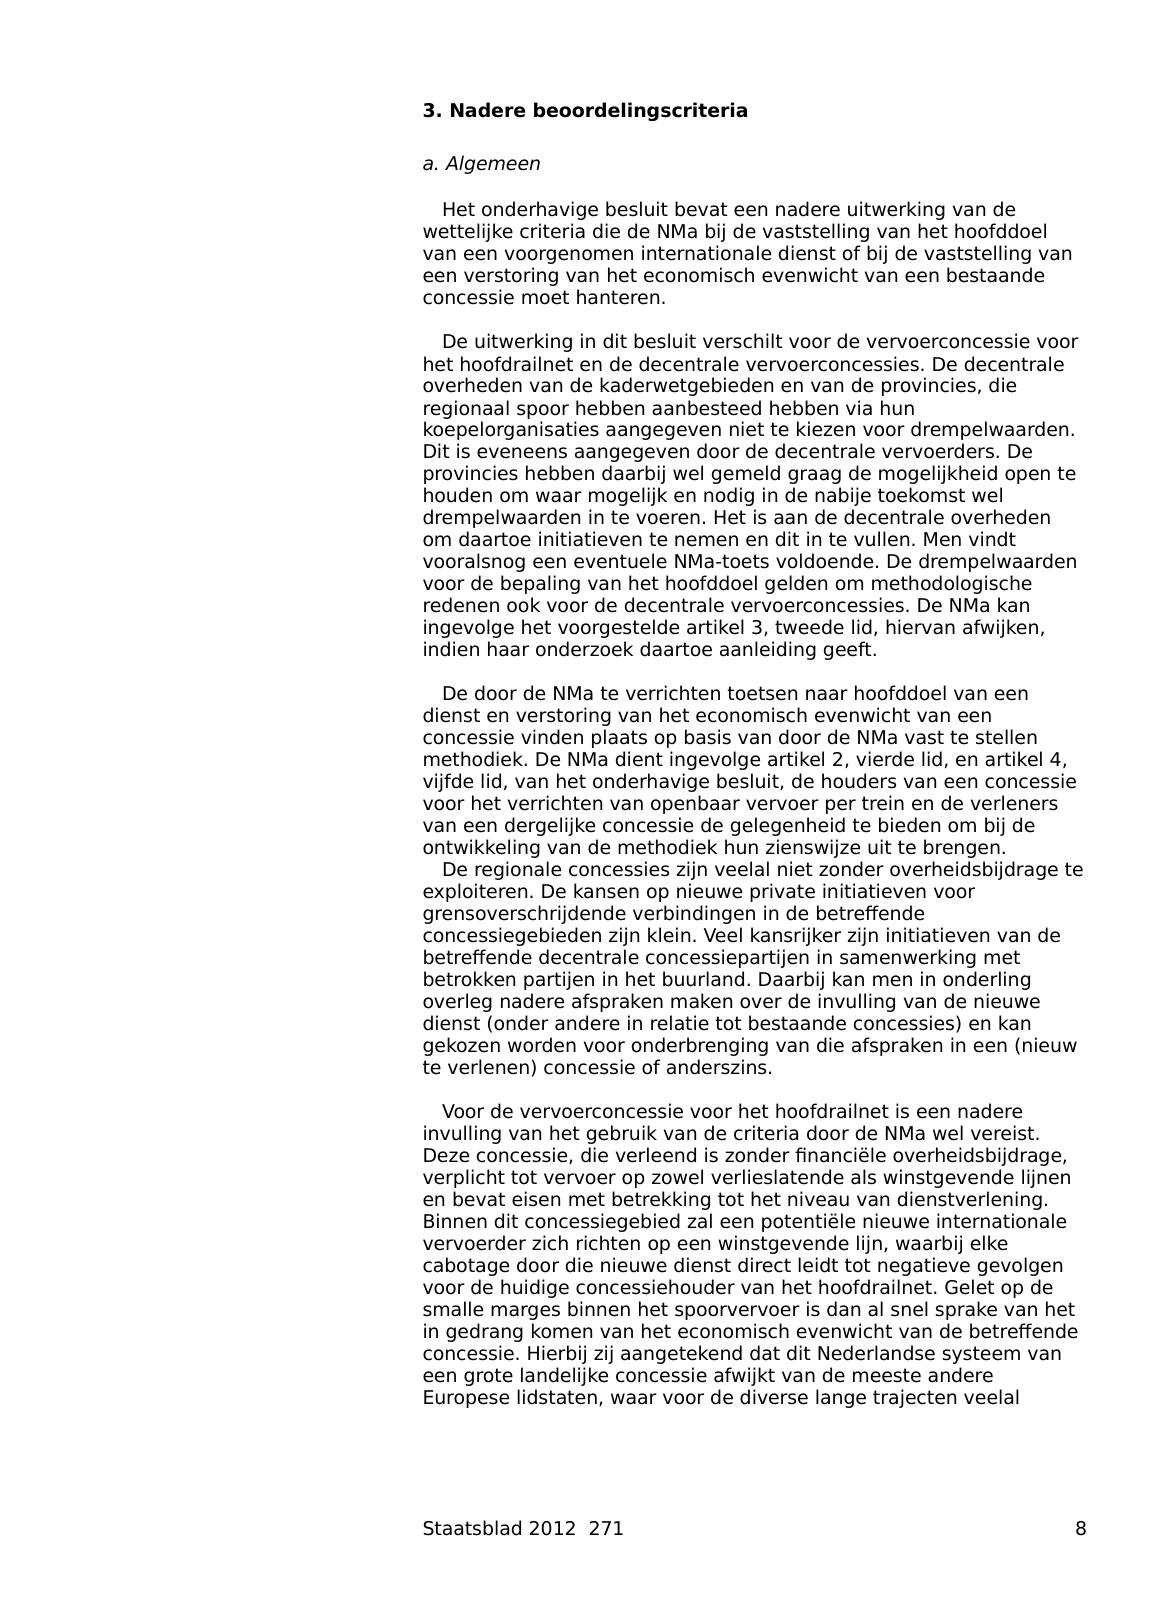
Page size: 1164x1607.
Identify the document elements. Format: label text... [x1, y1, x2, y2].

text De regionale concessies zijn veelal niet zonder overheidsbijdrage te exploiteren. De kansen op nieuwe private initiatieven voor grensoverschrijdende verbindingen in de betreffende concessiegebieden zijn klein. Veel kansrijker zijn initiatieven van de betreffende decentrale concessiepartijen in samenwerking met betrokken partijen in het buurland. Daarbij kan men in onderling overleg nadere afspraken maken over de invulling van de nieuwe dienst (onder andere in relatie tot bestaande concessies) en kan gekozen worden voor onderbrenging van die afspraken in een (nieuw te verlenen) concessie of anderszins. [422, 859, 1087, 1079]
text Voor de vervoerconcessie voor het hoofdrailnet is een nadere invulling van het gebruik van de criteria door de NMa wel vereist. Deze concessie, die verleend is zonder financiële overheidsbijdrage, verplicht tot vervoer op zowel verlieslatende als winstgevende lijnen en bevat eisen met betrekking tot het niveau van dienstverlening. Binnen dit concessiegebied zal een potentiële nieuwe internationale vervoerder zich richten op een winstgevende lijn, waarbij elke cabotage door die nieuwe dienst direct leidt tot negatieve gevolgen voor de huidige concessiehouder van het hoofdrailnet. Gelet op de smalle marges binnen het spoorvervoer is dan al snel sprake van het in gedrang komen van het economisch evenwicht van de betreffende concessie. Hierbij zij aangetekend dat dit Nederlandse systeem van een grote landelijke concessie afwijkt van de meeste andere Europese lidstaten, waar voor de diverse lange trajecten veelal [422, 1101, 1087, 1409]
text De uitwerking in dit besluit verschilt voor de vervoerconcessie voor het hoofdrailnet en de decentrale vervoerconcessies. De decentrale overheden van de kaderwetgebieden en van de provincies, die regionaal spoor hebben aanbesteed hebben via hun koepelorganisaties aangegeven niet te kiezen voor drempelwaarden. Dit is eveneens aangegeven door de decentrale vervoerders. De provincies hebben daarbij wel gemeld graag de mogelijkheid open te houden om waar mogelijk en nodig in de nabije toekomst wel drempelwaarden in te voeren. Het is aan de decentrale overheden om daartoe initiatieven te nemen en dit in te vullen. Men vindt vooralsnog een eventuele NMa-toets voldoende. De drempelwaarden voor de bepaling van het hoofddoel gelden om methodologische redenen ook voor de decentrale vervoerconcessies. De NMa kan ingevolge het voorgestelde artikel 3, tweede lid, hiervan afwijken, indien haar onderzoek daartoe aanleiding geeft. [422, 331, 1087, 661]
subtitle 3. Nadere beoordelingscriteria [422, 100, 1087, 122]
subtitle a. Algemeen [422, 152, 1087, 174]
text Het onderhavige besluit bevat een nadere uitwerking van de wettelijke criteria die de NMa bij de vaststelling van het hoofddoel van een voorgenomen internationale dienst of bij de vaststelling van een verstoring van het economisch evenwicht van een bestaande concessie moet hanteren. [422, 199, 1087, 309]
text De door de NMa te verrichten toetsen naar hoofddoel van een dienst en verstoring van het economisch evenwicht van een concessie vinden plaats op basis van door de NMa vast te stellen methodiek. De NMa dient ingevolge artikel 2, vierde lid, en artikel 4, vijfde lid, van het onderhavige besluit, de houders van een concessie voor het verrichten van openbaar vervoer per trein en de verleners van een dergelijke concessie de gelegenheid te bieden om bij de ontwikkeling van de methodiek hun zienswijze uit te brengen. [422, 683, 1087, 859]
